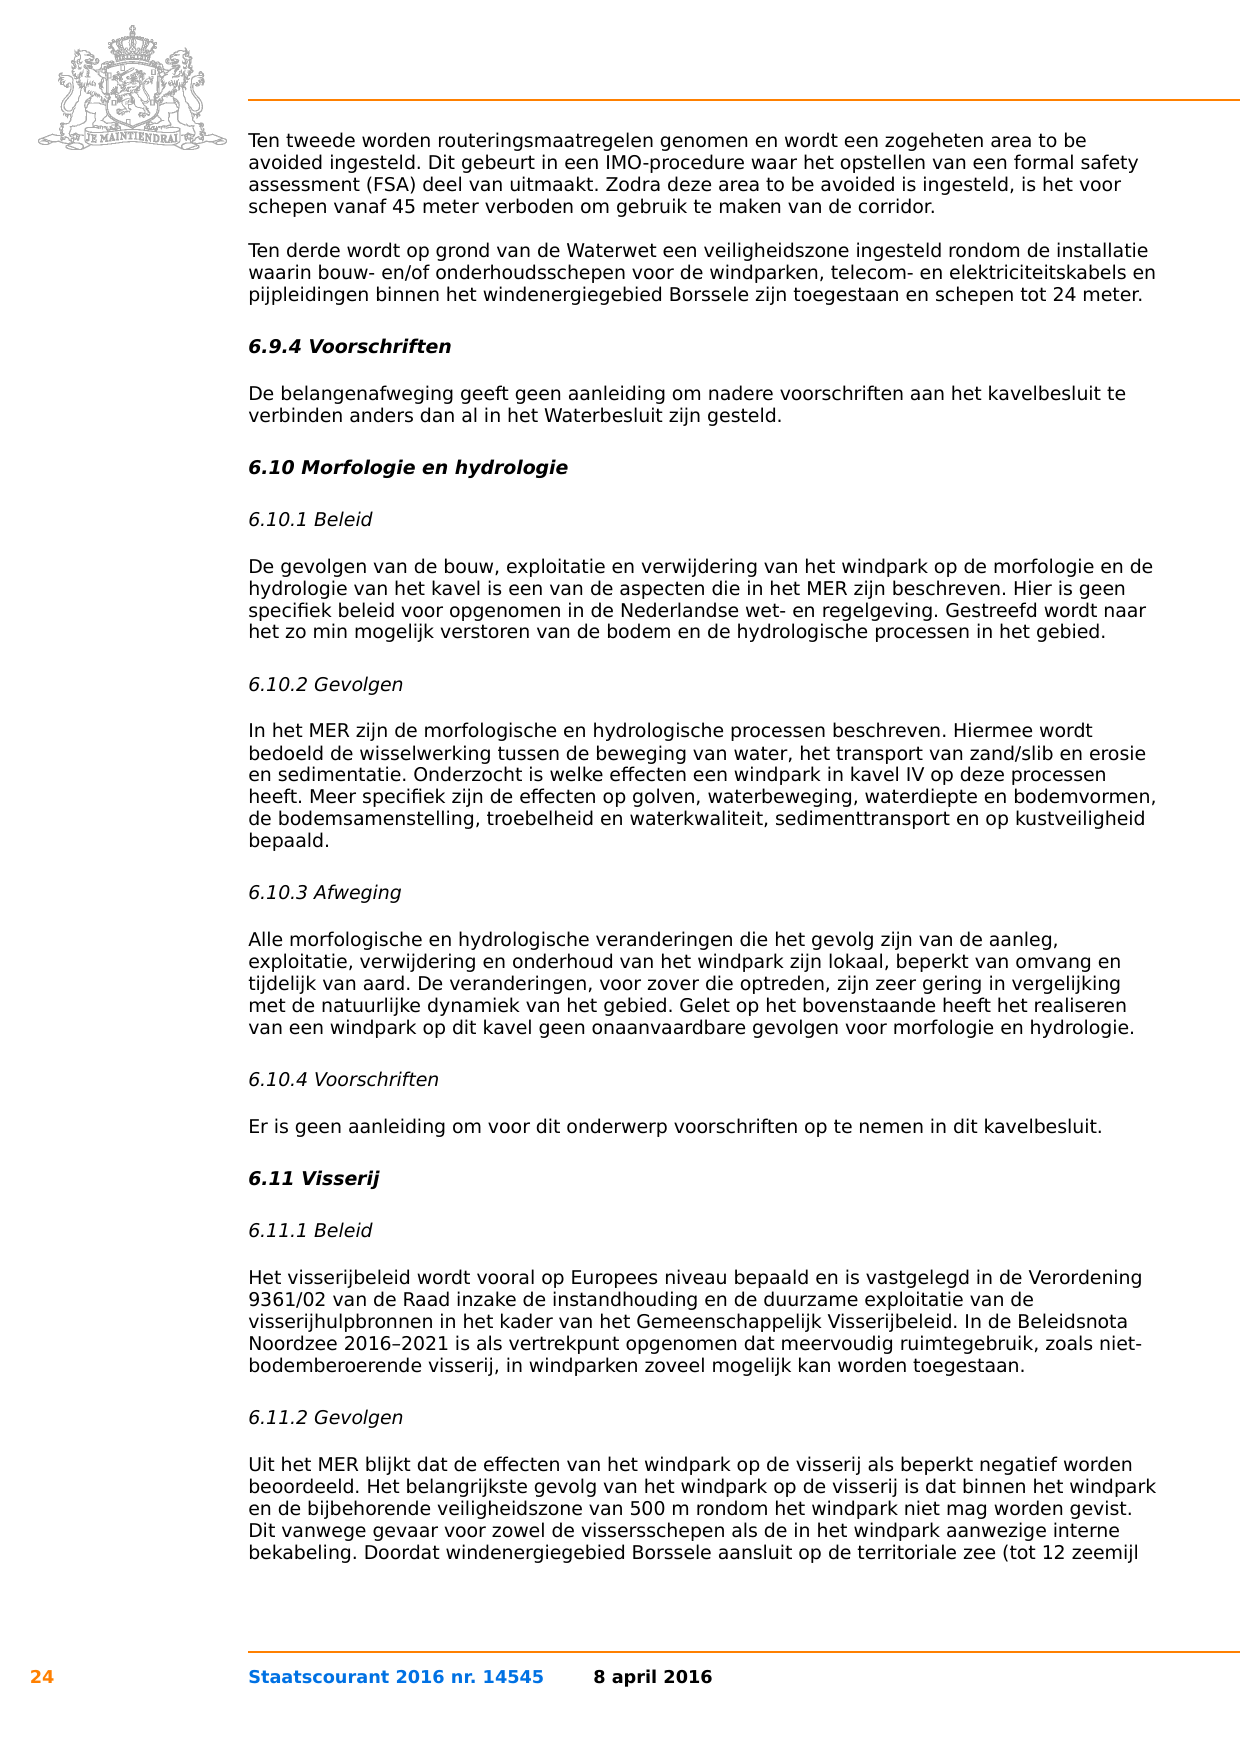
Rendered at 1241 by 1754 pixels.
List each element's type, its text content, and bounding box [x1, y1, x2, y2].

subtitle 6.10.1 Beleid [248, 508, 1163, 531]
text Het visserijbeleid wordt vooral op Europees niveau bepaald en is vastgelegd in de Verordening 9361/02 van de Raad inzake de instandhouding en de duurzame exploitatie van de visserijhulpbronnen in het kader van het Gemeenschappelijk Visserijbeleid. In de Beleidsnota Noordzee 2016–2021 is als vertrekpunt opgenomen dat meervoudig ruimtegebruik, zoals niet-bodemberoerende visserij, in windparken zoveel mogelijk kan worden toegestaan. [248, 1267, 1163, 1377]
text De gevolgen van de bouw, exploitatie en verwijdering van het windpark op de morfologie en de hydrologie van het kavel is een van de aspecten die in het MER zijn beschreven. Hier is geen specifiek beleid voor opgenomen in de Nederlandse wet- en regelgeving. Gestreefd wordt naar het zo min mogelijk verstoren van de bodem en de hydrologische processen in het gebied. [248, 556, 1163, 643]
subtitle 6.11.2 Gevolgen [248, 1407, 1163, 1429]
subtitle 6.9.4 Voorschriften [248, 336, 1163, 358]
subtitle 6.10.2 Gevolgen [248, 673, 1163, 695]
subtitle 6.11 Visserij [248, 1168, 1163, 1190]
text Alle morfologische en hydrologische veranderingen die het gevolg zijn van de aanleg, exploitatie, verwijdering en onderhoud van het windpark zijn lokaal, beperkt van omvang en tijdelijk van aard. De veranderingen, voor zover die optreden, zijn zeer gering in vergelijking met de natuurlijke dynamiek van het gebied. Gelet op het bovenstaande heeft het realiseren van een windpark op dit kavel geen onaanvaardbare gevolgen voor morfologie en hydrologie. [248, 929, 1163, 1039]
text Uit het MER blijkt dat de effecten van het windpark op de visserij als beperkt negatief worden beoordeeld. Het belangrijkste gevolg van het windpark op de visserij is dat binnen het windpark en de bijbehorende veiligheidszone van 500 m rondom het windpark niet mag worden gevist. Dit vanwege gevaar voor zowel de vissersschepen als de in het windpark aanwezige interne bekabeling. Doordat windenergiegebied Borssele aansluit op de territoriale zee (tot 12 zeemijl [248, 1454, 1163, 1564]
text De belangenafweging geeft geen aanleiding om nadere voorschriften aan het kavelbesluit te verbinden anders dan al in het Waterbesluit zijn gesteld. [248, 383, 1163, 427]
subtitle 6.11.1 Beleid [248, 1220, 1163, 1242]
subtitle 6.10.4 Voorschriften [248, 1069, 1163, 1091]
subtitle 6.10 Morfologie en hydrologie [248, 457, 1163, 478]
text Er is geen aanleiding om voor dit onderwerp voorschriften op te nemen in dit kavelbesluit. [248, 1116, 1163, 1138]
subtitle 6.10.3 Afweging [248, 882, 1163, 904]
text In het MER zijn de morfologische en hydrologische processen beschreven. Hiermee wordt bedoeld de wisselwerking tussen de beweging van water, het transport van zand/slib en erosie en sedimentatie. Onderzocht is welke effecten een windpark in kavel IV op deze processen heeft. Meer specifiek zijn de effecten op golven, waterbeweging, waterdiepte en bodemvormen, de bodemsamenstelling, troebelheid en waterkwaliteit, sedimenttransport en op kustveiligheid bepaald. [248, 720, 1163, 852]
text Ten tweede worden routeringsmaatregelen genomen en wordt een zogeheten area to be avoided ingesteld. Dit gebeurt in een IMO-procedure waar het opstellen van een formal safety assessment (FSA) deel van uitmaakt. Zodra deze area to be avoided is ingesteld, is het voor schepen vanaf 45 meter verboden om gebruik te maken van de corridor. [248, 130, 1163, 218]
picture [38, 25, 227, 150]
text Ten derde wordt op grond van de Waterwet een veiligheidszone ingesteld rondom de installatie waarin bouw- en/of onderhoudsschepen voor de windparken, telecom- en elektriciteitskabels en pijpleidingen binnen het windenergiegebied Borssele zijn toegestaan en schepen tot 24 meter. [248, 240, 1163, 306]
